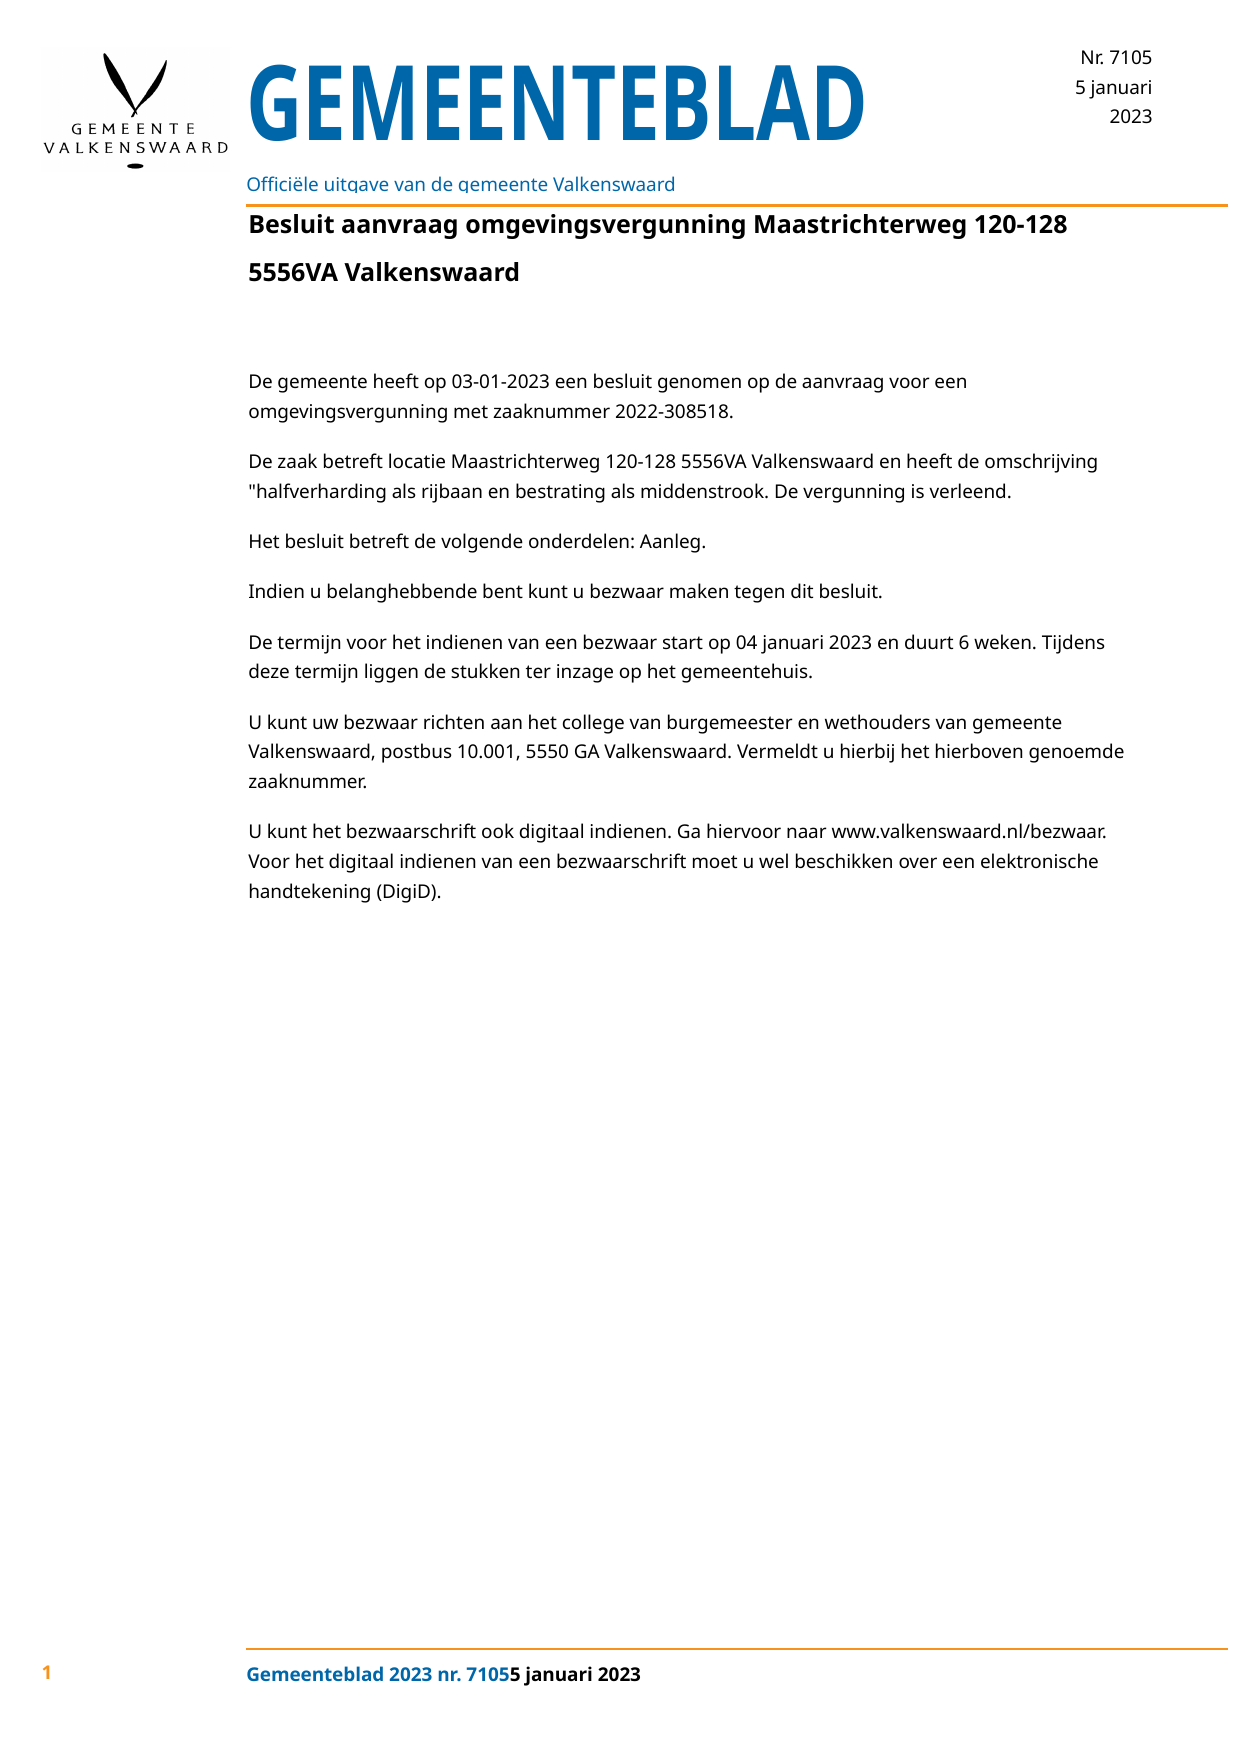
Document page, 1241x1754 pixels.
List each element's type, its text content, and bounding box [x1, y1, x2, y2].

text U kunt het bezwaarschrift ook digitaal indienen. Ga hiervoor naar www.valkenswaard.nl/bezwaar. Voor het digitaal indienen van een bezwaarschrift moet u wel beschikken over een elektronische handtekening (DigiD). [248, 819, 1152, 904]
text Indien u belanghebbende bent kunt u bezwaar maken tegen dit besluit. [248, 579, 1152, 604]
text Het besluit betreft de volgende onderdelen: Aanleg. [248, 528, 1152, 554]
text U kunt uw bezwaar richten aan het college van burgemeester en wethouders van gemeente Valkenswaard, postbus 10.001, 5550 GA Valkenswaard. Vermeldt u hierbij het hierboven genoemde zaaknummer. [248, 709, 1152, 794]
text De zaak betreft locatie Maastrichterweg 120-128 5556VA Valkenswaard en heeft de omschrijving "halfverharding als rijbaan en bestrating als middenstrook. De vergunning is verleend. [248, 448, 1152, 504]
text De termijn voor het indienen van een bezwaar start op 04 januari 2023 en duurt 6 weken. Tijdens deze termijn liggen de stukken ter inzage op het gemeentehuis. [248, 629, 1152, 684]
text De gemeente heeft op 03-01-2023 een besluit genomen op de aanvraag voor een omgevingsvergunning met zaaknummer 2022-308518. [248, 368, 1152, 424]
picture [41, 47, 231, 172]
text Besluit aanvraag omgevingsvergunning Maastrichterweg 120-128 5556VA Valkenswaard [248, 207, 1152, 288]
